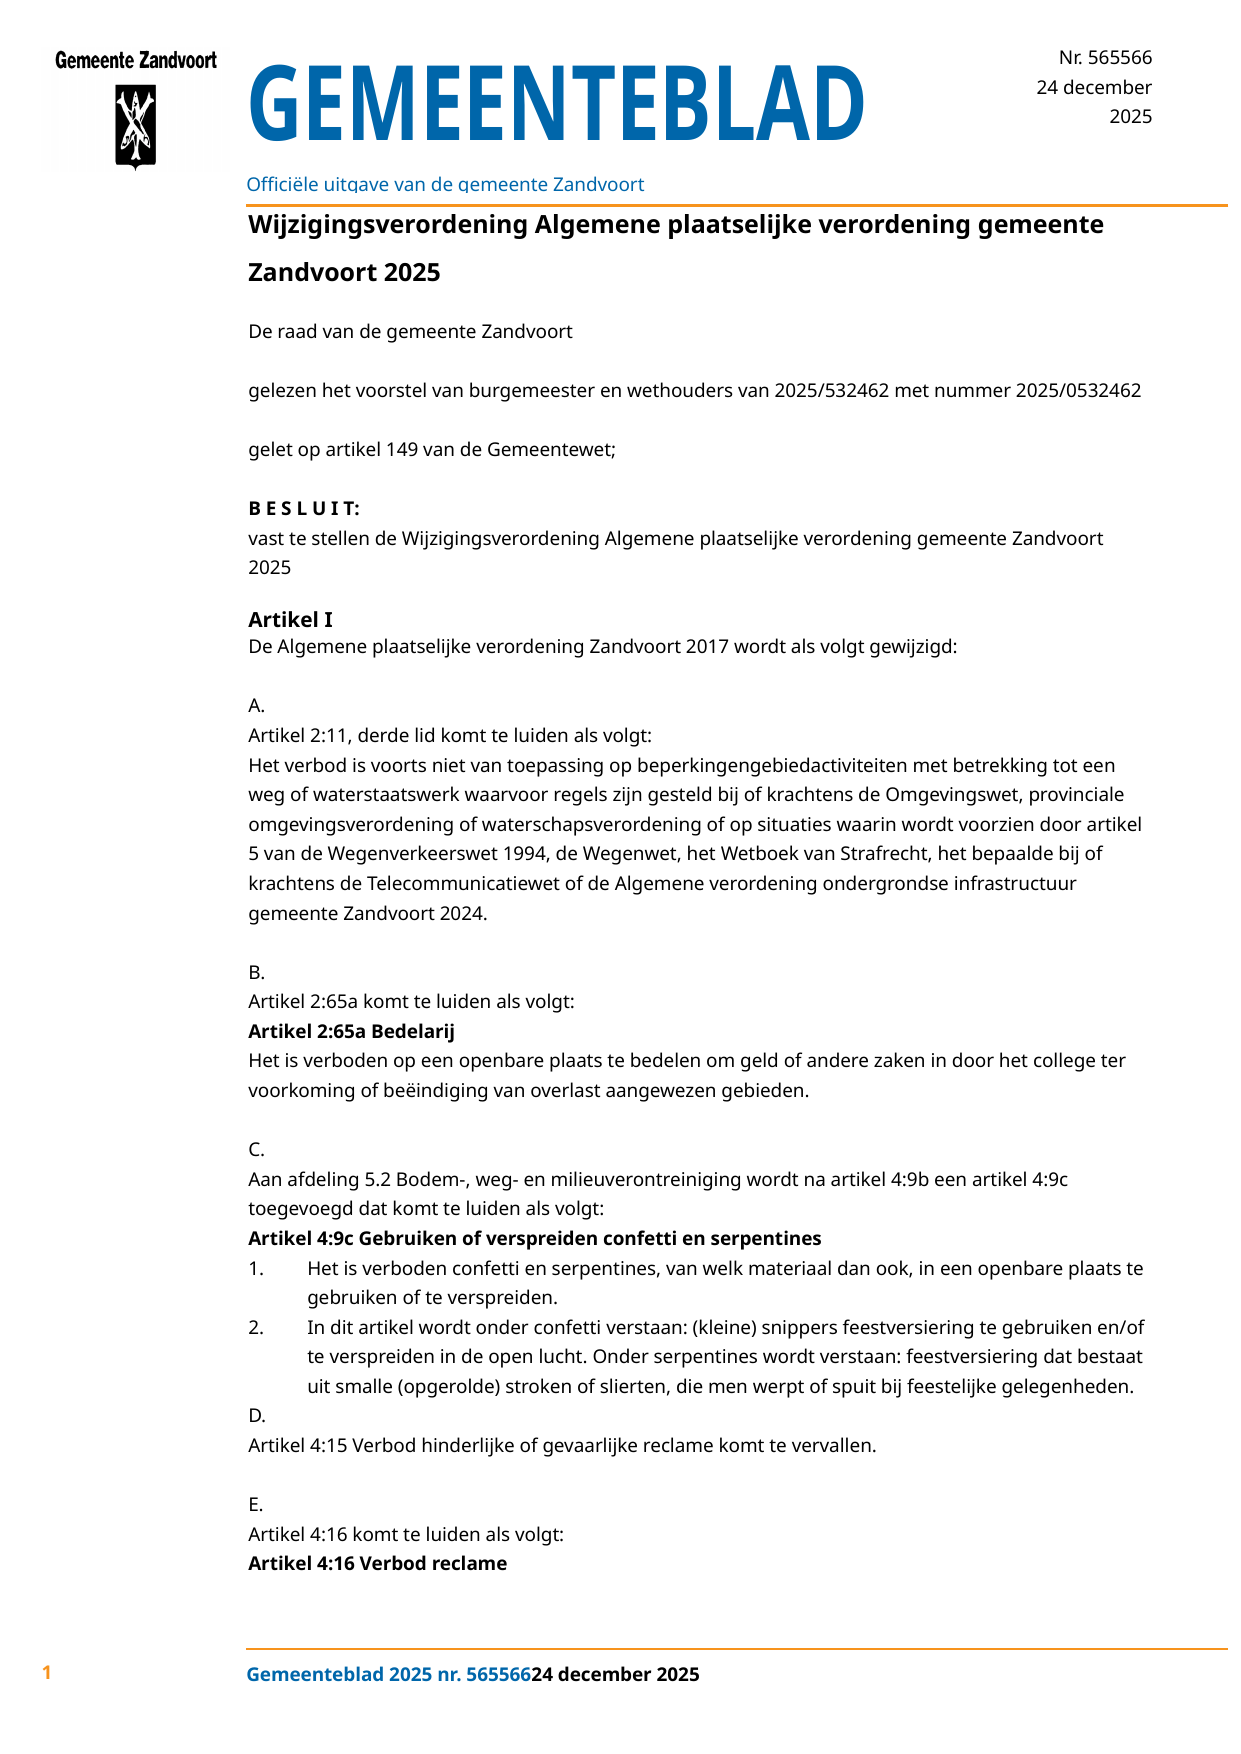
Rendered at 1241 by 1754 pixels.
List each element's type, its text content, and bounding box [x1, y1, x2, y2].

text Artikel I [248, 605, 1152, 633]
text D. [248, 1403, 1152, 1428]
text A. [248, 693, 1152, 718]
text B E S L U I T: [248, 495, 1152, 521]
text gelet op artikel 149 van de Gemeentewet; [248, 436, 1152, 462]
list Het is verboden confetti en serpentines, van welk materiaal dan ook, in een openbare plaats te gebruiken of te verspreiden. [248, 1255, 1152, 1310]
text Artikel 2:65a Bedelarij [248, 1018, 1152, 1044]
text vast te stellen de Wijzigingsverordening Algemene plaatselijke verordening gemeente Zandvoort 2025 [248, 525, 1152, 580]
text B. [248, 959, 1152, 984]
text Het verbod is voorts niet van toepassing op beperkingengebiedactiviteiten met betrekking tot een weg of waterstaatswerk waarvoor regels zijn gesteld bij of krachtens de Omgevingswet, provinciale omgevingsverordening of waterschapsverordening of op situaties waarin wordt voorzien door artikel 5 van de Wegenverkeerswet 1994, de Wegenwet, het Wetboek van Strafrecht, het bepaalde bij of krachtens de Telecommunicatiewet of de Algemene verordening ondergrondse infrastructuur gemeente Zandvoort 2024. [248, 752, 1152, 925]
text Artikel 2:11, derde lid komt te luiden als volgt: [248, 722, 1152, 748]
text De Algemene plaatselijke verordening Zandvoort 2017 wordt als volgt gewijzigd: [248, 633, 1152, 659]
text Artikel 4:15 Verbod hinderlijke of gevaarlijke reclame komt te vervallen. [248, 1432, 1152, 1458]
text Artikel 4:16 komt te luiden als volgt: [248, 1521, 1152, 1547]
text Wijzigingsverordening Algemene plaatselijke verordening gemeente Zandvoort 2025 [248, 207, 1152, 288]
text Het is verboden op een openbare plaats te bedelen om geld of andere zaken in door het college ter voorkoming of beëindiging van overlast aangewezen gebieden. [248, 1048, 1152, 1103]
text Artikel 4:16 Verbod reclame [248, 1551, 1152, 1576]
text gelezen het voorstel van burgemeester en wethouders van 2025/532462 met nummer 2025/0532462 [248, 377, 1152, 403]
text De raad van de gemeente Zandvoort [248, 318, 1152, 344]
text C. [248, 1136, 1152, 1162]
text Artikel 2:65a komt te luiden als volgt: [248, 988, 1152, 1014]
text E. [248, 1491, 1152, 1517]
text Artikel 4:9c Gebruiken of verspreiden confetti en serpentines [248, 1225, 1152, 1251]
list In dit artikel wordt onder confetti verstaan: (kleine) snippers feestversiering te gebruiken en/of te verspreiden in de open lucht. Onder serpentines wordt verstaan: feestversiering dat bestaat uit smalle (opgerolde) stroken of slierten, die men werpt of spuit bij feestelijke gelegenheden. [248, 1314, 1152, 1399]
picture [41, 47, 231, 172]
text Aan afdeling 5.2 Bodem-, weg- en milieuverontreiniging wordt na artikel 4:9b een artikel 4:9c toegevoegd dat komt te luiden als volgt: [248, 1166, 1152, 1221]
